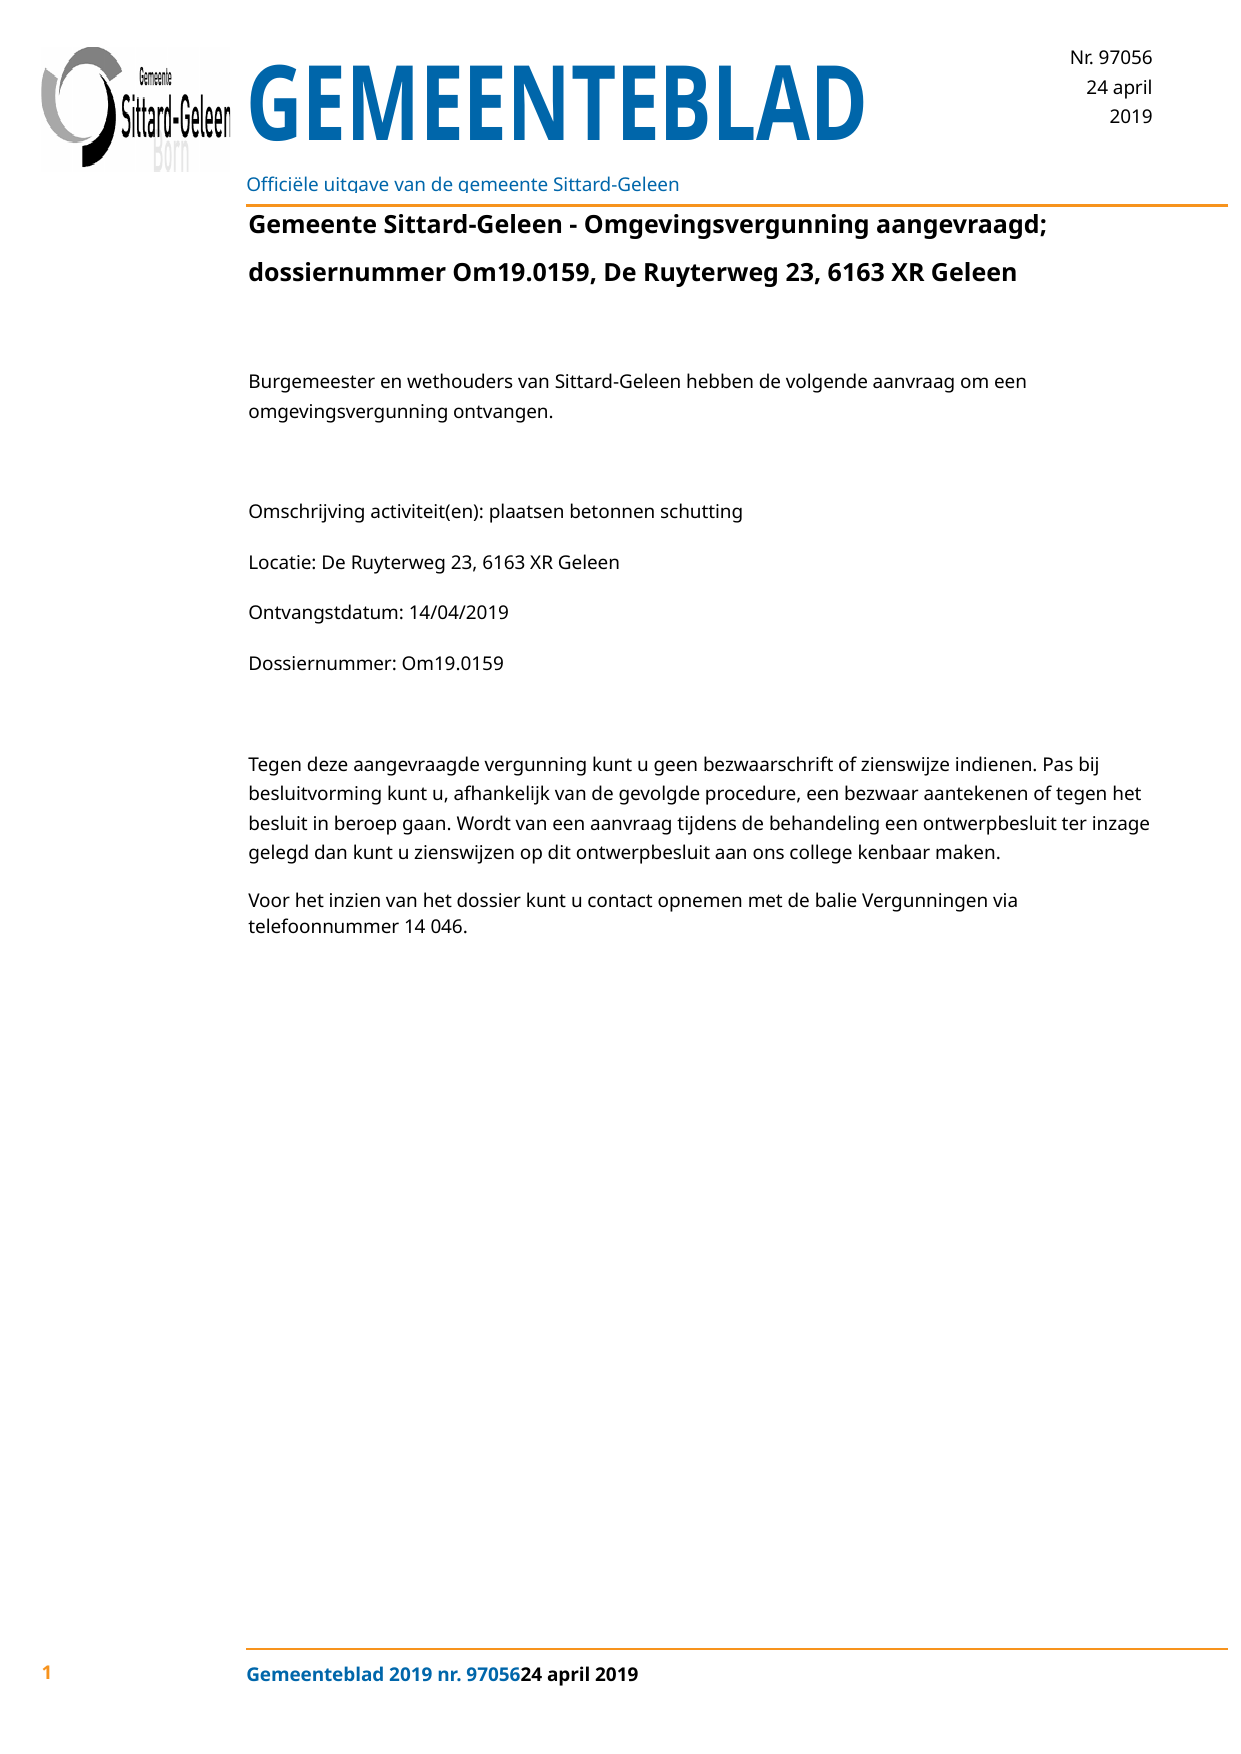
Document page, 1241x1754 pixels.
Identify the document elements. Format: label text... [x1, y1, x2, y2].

text Gemeente Sittard-Geleen - Omgevingsvergunning aangevraagd; dossiernummer Om19.0159, De Ruyterweg 23, 6163 XR Geleen [248, 207, 1152, 288]
text Dossiernummer: Om19.0159 [248, 650, 1152, 676]
text Voor het inzien van het dossier kunt u contact opnemen met de balie Vergunningen via telefoonnummer 14 046. [248, 887, 1152, 939]
text Omschrijving activiteit(en): plaatsen betonnen schutting [248, 499, 1152, 524]
text Tegen deze aangevraagde vergunning kunt u geen bezwaarschrift of zienswijze indienen. Pas bij besluitvorming kunt u, afhankelijk van de gevolgde procedure, een bezwaar aantekenen of tegen het besluit in beroep gaan. Wordt van een aanvraag tijdens de behandeling een ontwerpbesluit ter inzage gelegd dan kunt u zienswijzen op dit ontwerpbesluit aan ons college kenbaar maken. [248, 751, 1152, 865]
text Burgemeester en wethouders van Sittard-Geleen hebben de volgende aanvraag om een omgevingsvergunning ontvangen. [248, 368, 1152, 424]
text Locatie: De Ruyterweg 23, 6163 XR Geleen [248, 549, 1152, 575]
text Ontvangstdatum: 14/04/2019 [248, 599, 1152, 625]
picture [41, 47, 231, 172]
